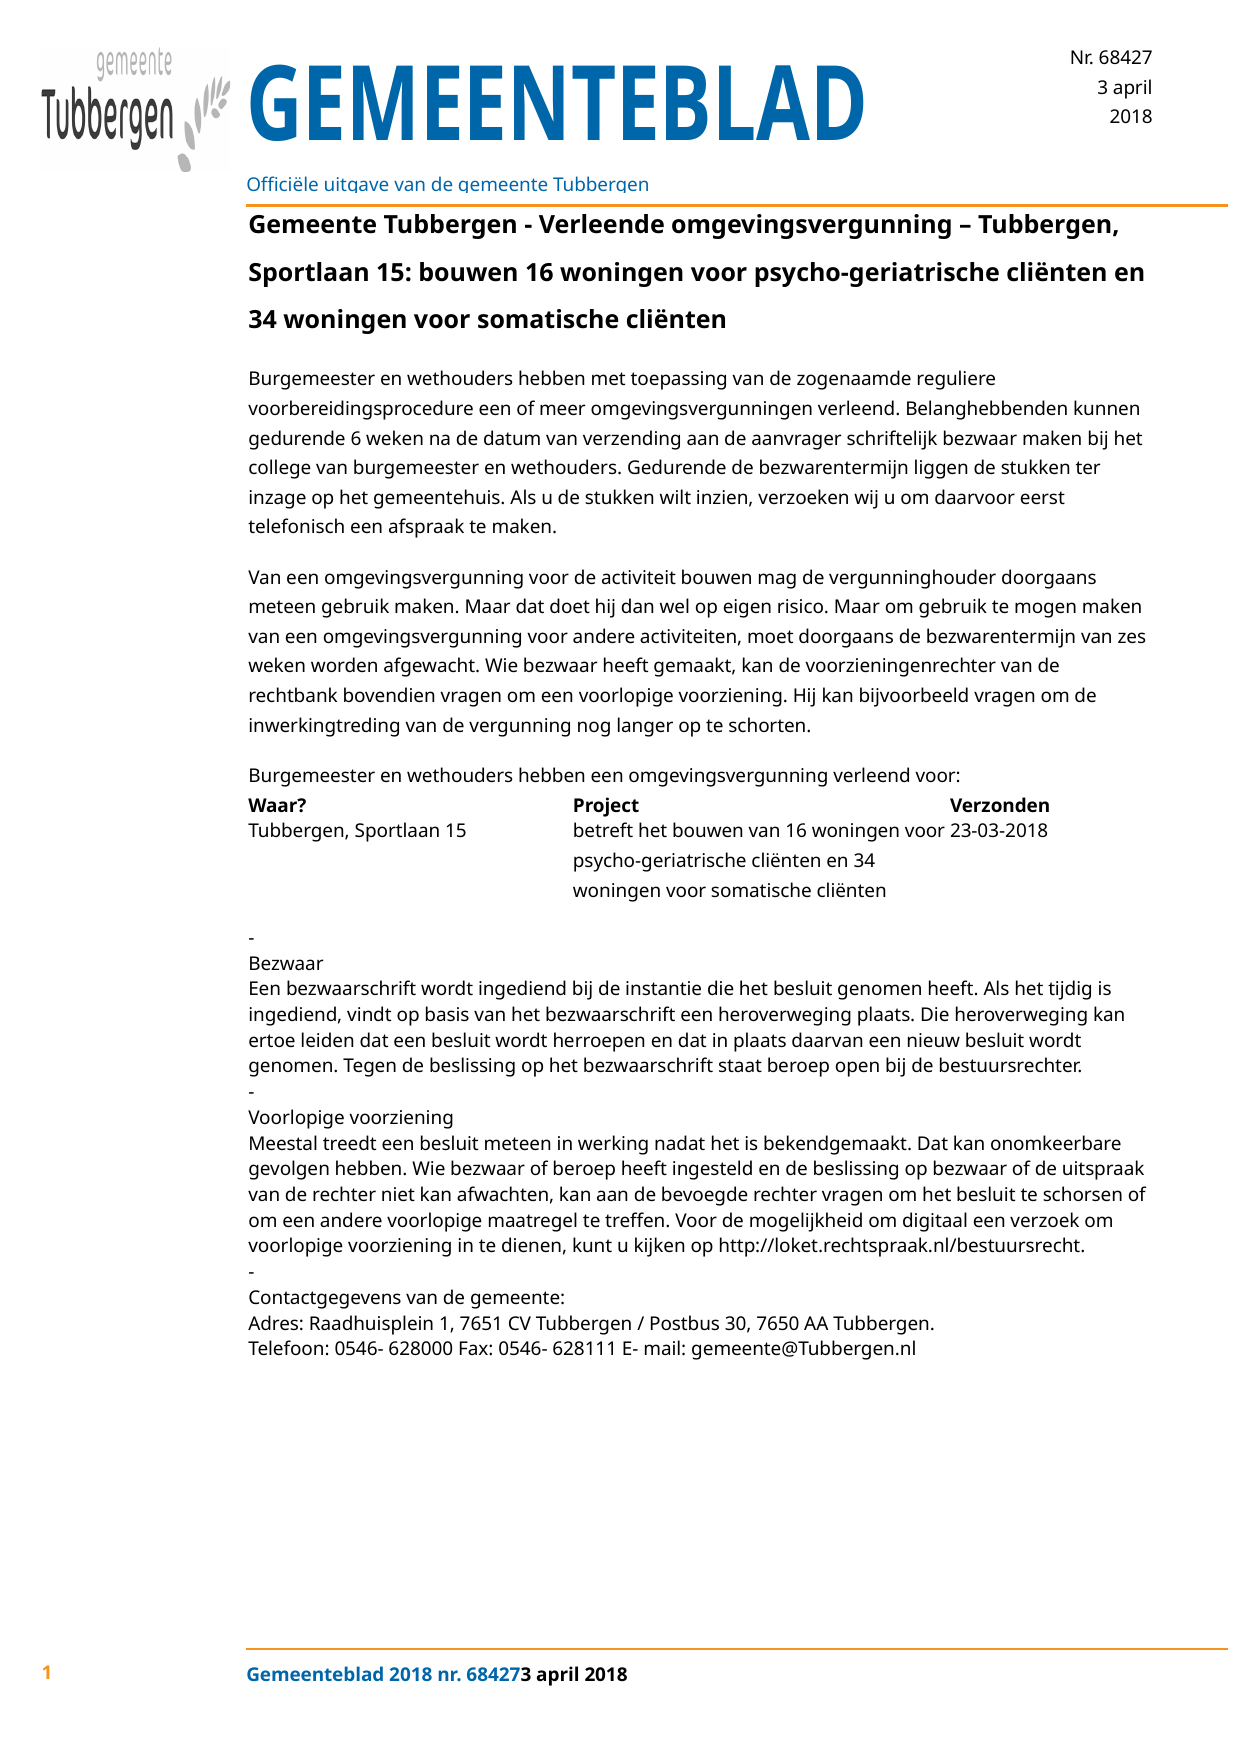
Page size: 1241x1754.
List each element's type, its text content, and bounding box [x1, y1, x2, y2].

text Gemeente Tubbergen - Verleende omgevingsvergunning – Tubbergen, Sportlaan 15: bouwen 16 woningen voor psycho-geriatrische cliënten en 34 woningen voor somatische cliënten [248, 207, 1152, 336]
text - [248, 1078, 1152, 1104]
table_header Waar? [248, 792, 573, 818]
text Bezwaar [248, 950, 1152, 975]
picture [41, 47, 231, 172]
table_cell Tubbergen, Sportlaan 15 [248, 818, 573, 902]
text Burgemeester en wethouders hebben een omgevingsvergunning verleend voor: [248, 762, 1152, 788]
text Telefoon: 0546- 628000 Fax: 0546- 628111 E- mail: gemeente@Tubbergen.nl [248, 1336, 1152, 1361]
text Contactgegevens van de gemeente: [248, 1284, 1152, 1310]
text Van een omgevingsvergunning voor de activiteit bouwen mag de vergunninghouder doorgaans meteen gebruik maken. Maar dat doet hij dan wel op eigen risico. Maar om gebruik te mogen maken van een omgevingsvergunning voor andere activiteiten, moet doorgaans de bezwarentermijn van zes weken worden afgewacht. Wie bezwaar heeft gemaakt, kan de voorzieningenrechter van de rechtbank bovendien vragen om een voorlopige voorziening. Hij kan bijvoorbeeld vragen om de inwerkingtreding van de vergunning nog langer op te schorten. [248, 564, 1152, 737]
table_cell 23-03-2018 [950, 818, 1152, 902]
text - [248, 1258, 1152, 1284]
text Een bezwaarschrift wordt ingediend bij de instantie die het besluit genomen heeft. Als het tijdig is ingediend, vindt op basis van het bezwaarschrift een heroverweging plaats. Die heroverweging kan ertoe leiden dat een besluit wordt herroepen en dat in plaats daarvan een nieuw besluit wordt genomen. Tegen de beslissing op het bezwaarschrift staat beroep open bij de bestuursrechter. [248, 975, 1152, 1078]
text - [248, 924, 1152, 950]
table_cell betreft het bouwen van 16 woningen voor psycho-geriatrische cliënten en 34 woningen voor somatische cliënten [573, 818, 950, 902]
text Voorlopige voorziening [248, 1104, 1152, 1130]
text Burgemeester en wethouders hebben met toepassing van de zogenaamde reguliere voorbereidingsprocedure een of meer omgevingsvergunningen verleend. Belanghebbenden kunnen gedurende 6 weken na de datum van verzending aan de aanvrager schriftelijk bezwaar maken bij het college van burgemeester en wethouders. Gedurende de bezwarentermijn liggen de stukken ter inzage op het gemeentehuis. Als u de stukken wilt inzien, verzoeken wij u om daarvoor eerst telefonisch een afspraak te maken. [248, 366, 1152, 539]
table_header Verzonden [950, 792, 1152, 818]
table_header Project [573, 792, 950, 818]
text Adres: Raadhuisplein 1, 7651 CV Tubbergen / Postbus 30, 7650 AA Tubbergen. [248, 1310, 1152, 1336]
text Meestal treedt een besluit meteen in werking nadat het is bekendgemaakt. Dat kan onomkeerbare gevolgen hebben. Wie bezwaar of beroep heeft ingesteld en de beslissing op bezwaar of de uitspraak van de rechter niet kan afwachten, kan aan de bevoegde rechter vragen om het besluit te schorsen of om een andere voorlopige maatregel te treffen. Voor de mogelijkheid om digitaal een verzoek om voorlopige voorziening in te dienen, kunt u kijken op http://loket.rechtspraak.nl/bestuursrecht. [248, 1130, 1152, 1258]
